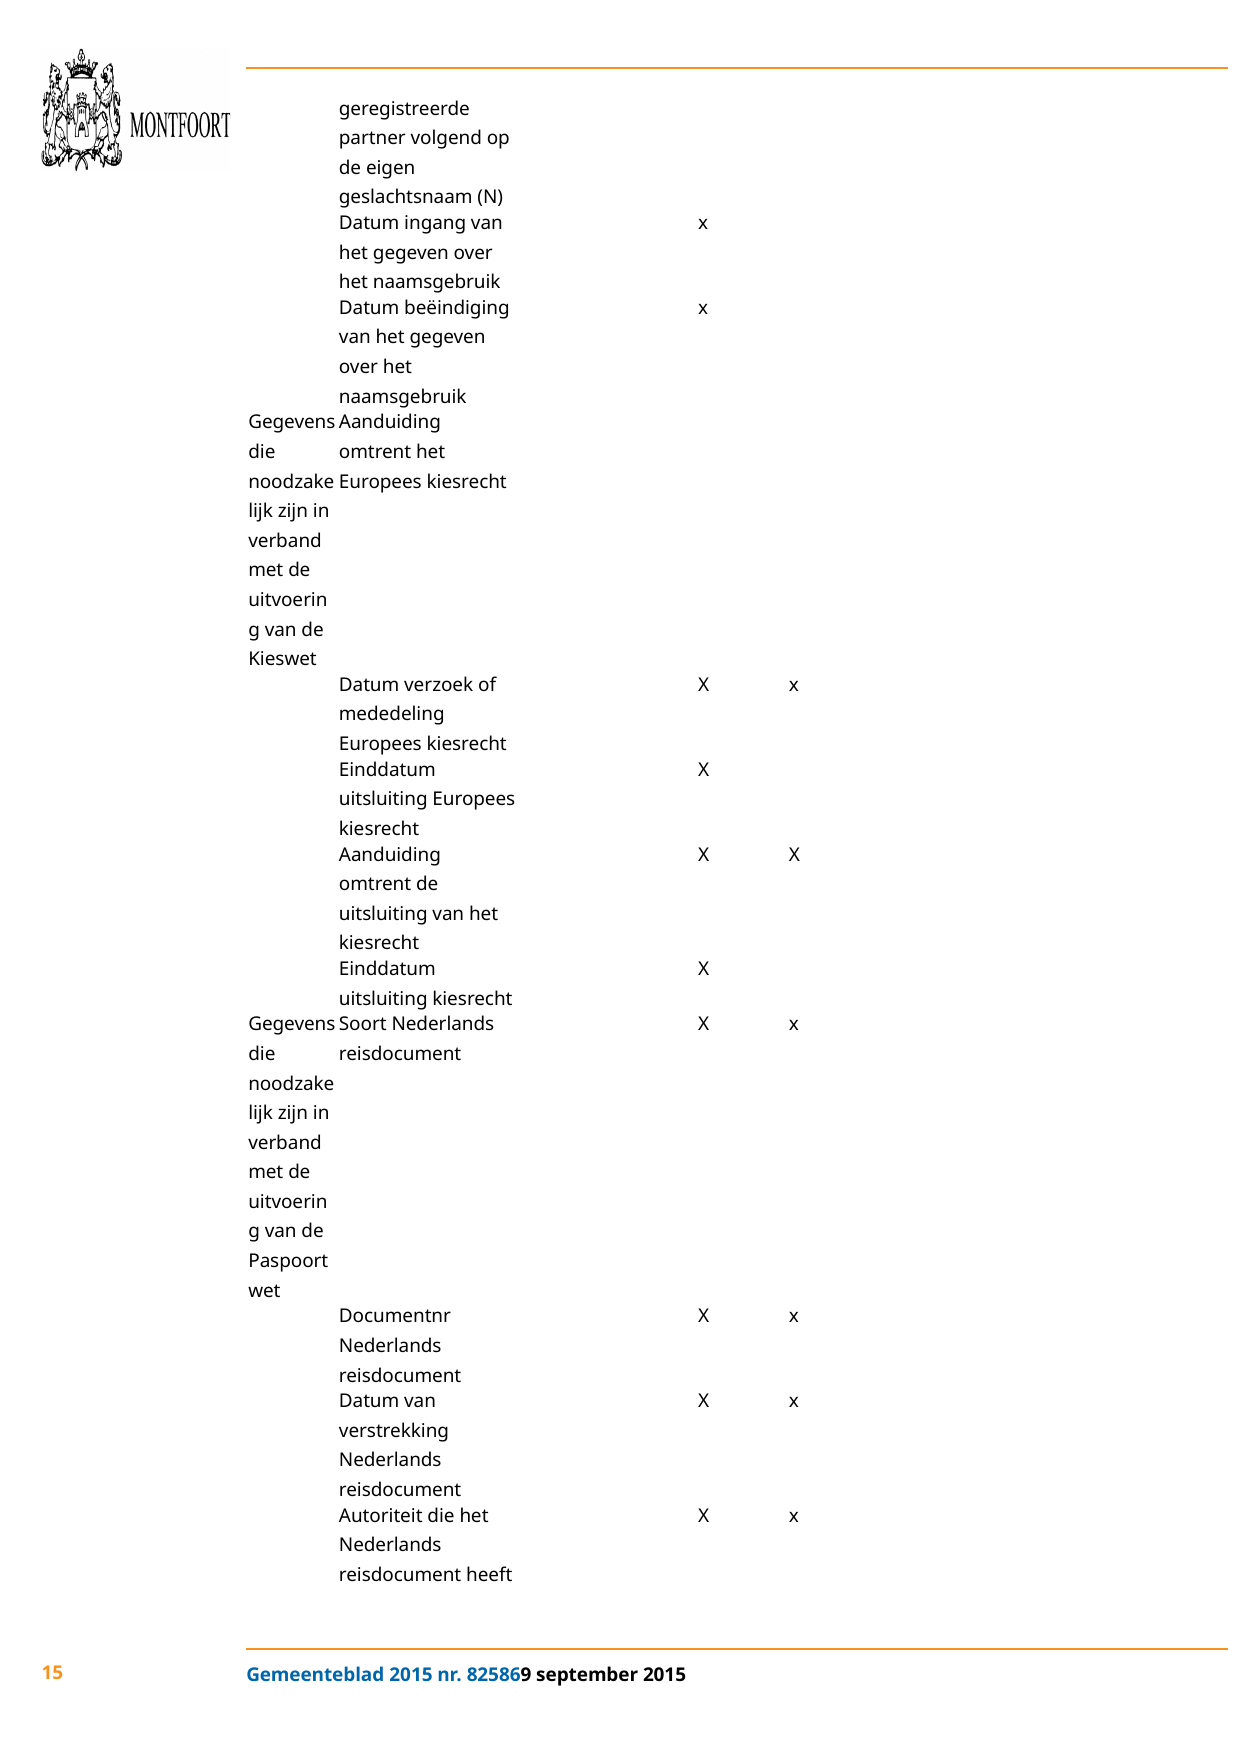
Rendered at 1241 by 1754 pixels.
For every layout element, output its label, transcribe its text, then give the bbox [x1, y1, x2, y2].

table_cell Autoriteit die het Nederlands reisdocument heeft [339, 1502, 516, 1587]
table_cell Datum ingang van het gegeven over het naamsgebruik [339, 209, 516, 294]
table_cell Einddatum uitsluiting kiesrecht [339, 955, 516, 1011]
table_cell [607, 1388, 698, 1502]
table_cell Gegevens die noodzakelijk zijn in verband met de uitvoering van de Kieswet [248, 409, 339, 671]
table_cell x [789, 671, 879, 756]
table_cell [516, 671, 607, 756]
table_cell X [698, 1011, 788, 1303]
table_cell [698, 409, 788, 671]
table_cell [789, 409, 879, 671]
table_cell x [789, 1388, 879, 1502]
table_cell [789, 294, 879, 409]
table_cell x [789, 1303, 879, 1387]
table_cell [970, 1502, 1061, 1587]
table_cell [970, 955, 1061, 1011]
table_cell X [698, 1303, 788, 1387]
table_cell [1061, 1502, 1152, 1587]
table_cell [879, 209, 970, 294]
table_cell [970, 1303, 1061, 1387]
table_cell geregistreerde partner volgend op de eigen geslachtsnaam (N) [339, 95, 516, 209]
table_cell X [698, 1388, 788, 1502]
table_cell [248, 95, 339, 209]
table_cell [516, 409, 607, 671]
table_cell Einddatum uitsluiting Europees kiesrecht [339, 756, 516, 841]
table_cell Gegevens die noodzakelijk zijn in verband met de uitvoering van de Paspoortwet [248, 1011, 339, 1303]
table_cell [607, 1303, 698, 1387]
table_cell [516, 841, 607, 955]
table_cell [879, 841, 970, 955]
table_cell X [789, 841, 879, 955]
table_cell Soort Nederlands reisdocument [339, 1011, 516, 1303]
table_cell [516, 1502, 607, 1587]
table_cell [516, 95, 607, 209]
table_cell [607, 955, 698, 1011]
table_cell [248, 671, 339, 756]
table_cell X [698, 1502, 788, 1587]
table_cell [516, 1011, 607, 1303]
table_cell X [698, 841, 788, 955]
table_cell [1061, 294, 1152, 409]
table_cell [248, 1502, 339, 1587]
table_cell [1061, 95, 1152, 209]
table_cell [248, 756, 339, 841]
table_cell x [789, 1502, 879, 1587]
table_cell [1061, 1011, 1152, 1303]
table_cell [879, 1011, 970, 1303]
table_cell [248, 955, 339, 1011]
table_cell Documentnr Nederlands reisdocument [339, 1303, 516, 1387]
table_cell [516, 209, 607, 294]
table_cell [879, 1303, 970, 1387]
table_cell [970, 756, 1061, 841]
table_cell [607, 756, 698, 841]
table_cell Aanduiding omtrent het Europees kiesrecht [339, 409, 516, 671]
table_cell X [698, 671, 788, 756]
table_cell [789, 209, 879, 294]
table_cell [607, 1011, 698, 1303]
table_cell [970, 95, 1061, 209]
table_cell [1061, 1303, 1152, 1387]
table_cell [248, 841, 339, 955]
table_cell [516, 294, 607, 409]
table_cell [879, 409, 970, 671]
table_cell x [789, 1011, 879, 1303]
table_cell X [698, 955, 788, 1011]
table_cell [516, 1303, 607, 1387]
table_cell [970, 671, 1061, 756]
table_cell [879, 294, 970, 409]
table_cell [1061, 955, 1152, 1011]
table_cell [970, 1388, 1061, 1502]
table_cell [879, 756, 970, 841]
table_cell [970, 1011, 1061, 1303]
table_cell Aanduiding omtrent de uitsluiting van het kiesrecht [339, 841, 516, 955]
table_cell [248, 294, 339, 409]
table_cell X [698, 756, 788, 841]
table_cell [248, 209, 339, 294]
table_cell [970, 409, 1061, 671]
table_cell [879, 1388, 970, 1502]
table_cell [879, 95, 970, 209]
table_cell [698, 95, 788, 209]
table_cell [879, 955, 970, 1011]
table_cell [248, 1388, 339, 1502]
table_cell [248, 1303, 339, 1387]
table_cell x [698, 209, 788, 294]
table_cell [516, 1388, 607, 1502]
table_cell x [698, 294, 788, 409]
table_cell [1061, 841, 1152, 955]
table_cell [1061, 756, 1152, 841]
picture [41, 47, 231, 172]
table_cell [970, 294, 1061, 409]
table_cell Datum beëindiging van het gegeven over het naamsgebruik [339, 294, 516, 409]
table_cell [789, 95, 879, 209]
table_cell [516, 955, 607, 1011]
table_cell [1061, 1388, 1152, 1502]
table_cell [789, 756, 879, 841]
table_cell [789, 955, 879, 1011]
table_cell [1061, 409, 1152, 671]
table_cell [607, 209, 698, 294]
table_cell [607, 294, 698, 409]
table_cell [879, 671, 970, 756]
table_cell [516, 756, 607, 841]
table_cell [970, 209, 1061, 294]
table_cell [607, 95, 698, 209]
table_cell [970, 841, 1061, 955]
table_cell Datum van verstrekking Nederlands reisdocument [339, 1388, 516, 1502]
table_cell [607, 409, 698, 671]
table_cell [1061, 209, 1152, 294]
table_cell [607, 1502, 698, 1587]
table_cell [1061, 671, 1152, 756]
table_cell [607, 671, 698, 756]
table_cell [607, 841, 698, 955]
table_cell [879, 1502, 970, 1587]
table_cell Datum verzoek of mededeling Europees kiesrecht [339, 671, 516, 756]
